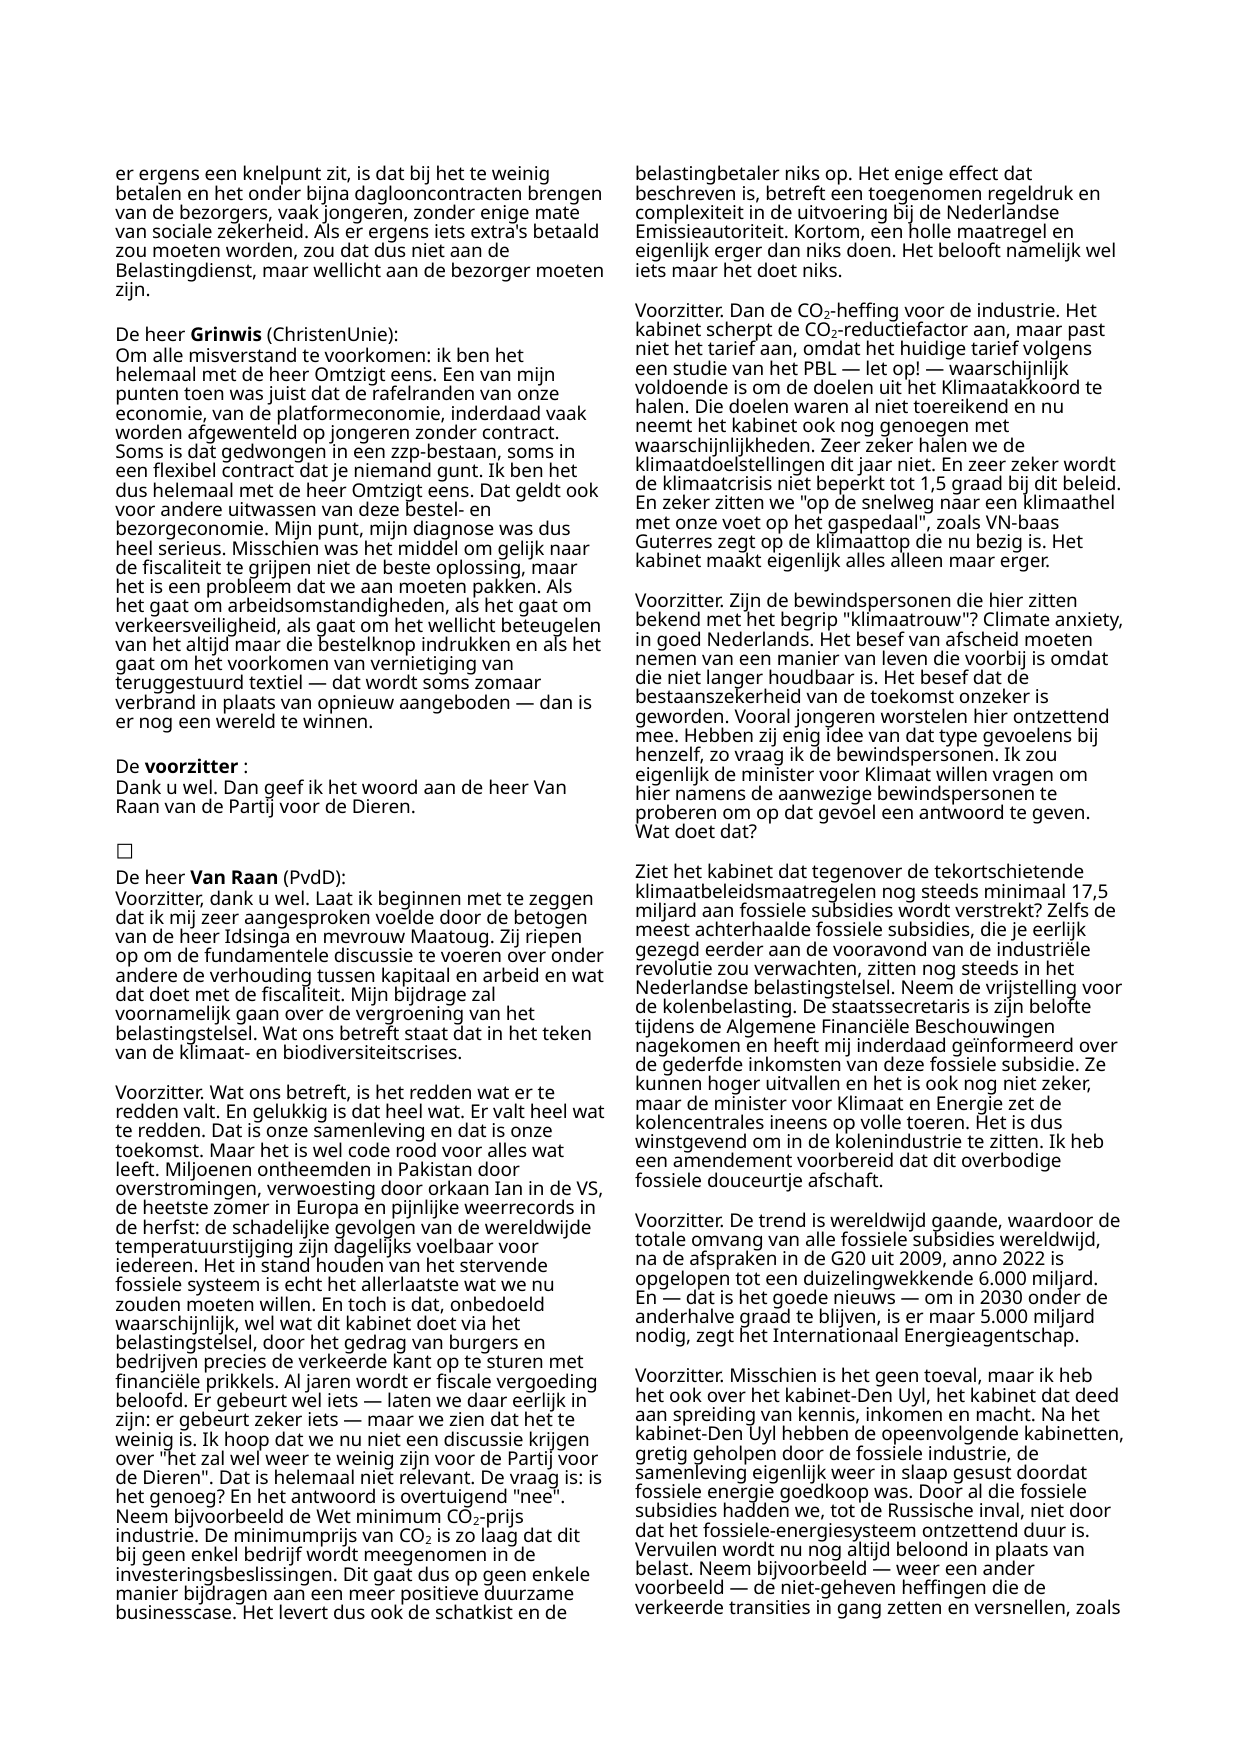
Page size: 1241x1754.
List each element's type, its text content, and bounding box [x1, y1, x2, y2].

text er ergens een knelpunt zit, is dat bij het te weinig betalen en het onder bijna daglooncontracten brengen van de bezorgers, vaak jongeren, zonder enige mate van sociale zekerheid. Als er ergens iets extra's betaald zou moeten worden, zou dat dus niet aan de Belastingdienst, maar wellicht aan de bezorger moeten zijn. [115, 165, 605, 300]
text Voorzitter. Misschien is het geen toeval, maar ik heb het ook over het kabinet-Den Uyl, het kabinet dat deed aan spreiding van kennis, inkomen en macht. Na het kabinet-Den Uyl hebben de opeenvolgende kabinetten, gretig geholpen door de fossiele industrie, de samenleving eigenlijk weer in slaap gesust doordat fossiele energie goedkoop was. Door al die fossiele subsidies hadden we, tot de Russische inval, niet door dat het fossiele-energiesysteem ontzettend duur is. Vervuilen wordt nu nog altijd beloond in plaats van belast. Neem bijvoorbeeld — weer een ander voorbeeld — de niet-geheven heffingen die de verkeerde transities in gang zetten en versnellen, zoals [635, 1367, 1125, 1618]
text Voorzitter, dank u wel. Laat ik beginnen met te zeggen dat ik mij zeer aangesproken voelde door de betogen van de heer Idsinga en mevrouw Maatoug. Zij riepen op om de fundamentele discussie te voeren over onder andere de verhouding tussen kapitaal en arbeid en wat dat doet met de fiscaliteit. Mijn bijdrage zal voornamelijk gaan over de vergroening van het belastingstelsel. Wat ons betreft staat dat in het teken van de klimaat- en biodiversiteitscrises. [115, 889, 605, 1063]
text Voorzitter. Dan de CO2-heffing voor de industrie. Het kabinet scherpt de CO2-reductiefactor aan, maar past niet het tarief aan, omdat het huidige tarief volgens een studie van het PBL — let op! — waarschijnlijk voldoende is om de doelen uit het Klimaatakkoord te halen. Die doelen waren al niet toereikend en nu neemt het kabinet ook nog genoegen met waarschijnlijkheden. Zeer zeker halen we de klimaatdoelstellingen dit jaar niet. En zeer zeker wordt de klimaatcrisis niet beperkt tot 1,5 graad bij dit beleid. En zeker zitten we "op de snelweg naar een klimaathel met onze voet op het gaspedaal", zoals VN-baas Guterres zegt op de klimaattop die nu bezig is. Het kabinet maakt eigenlijk alles alleen maar erger. [635, 302, 1125, 571]
text De heer Grinwis (ChristenUnie): [115, 321, 605, 347]
text De heer Van Raan (PvdD): [115, 864, 605, 889]
text belastingbetaler niks op. Het enige effect dat beschreven is, betreft een toegenomen regeldruk en complexiteit in de uitvoering bij de Nederlandse Emissieautoriteit. Kortom, een holle maatregel en eigenlijk erger dan niks doen. Het belooft namelijk wel iets maar het doet niks. [635, 165, 1125, 281]
text Om alle misverstand te voorkomen: ik ben het helemaal met de heer Omtzigt eens. Een van mijn punten toen was juist dat de rafelranden van onze economie, van de platformeconomie, inderdaad vaak worden afgewenteld op jongeren zonder contract. Soms is dat gedwongen in een zzp-bestaan, soms in een flexibel contract dat je niemand gunt. Ik ben het dus helemaal met de heer Omtzigt eens. Dat geldt ook voor andere uitwassen van deze bestel- en bezorgeconomie. Mijn punt, mijn diagnose was dus heel serieus. Misschien was het middel om gelijk naar de fiscaliteit te grijpen niet de beste oplossing, maar het is een probleem dat we aan moeten pakken. Als het gaat om arbeidsomstandigheden, als het gaat om verkeersveiligheid, als gaat om het wellicht beteugelen van het altijd maar die bestelknop indrukken en als het gaat om het voorkomen van vernietiging van teruggestuurd textiel — dat wordt soms zomaar verbrand in plaats van opnieuw aangeboden — dan is er nog een wereld te winnen. [115, 347, 605, 732]
text Voorzitter. Wat ons betreft, is het redden wat er te redden valt. En gelukkig is dat heel wat. Er valt heel wat te redden. Dat is onze samenleving en dat is onze toekomst. Maar het is wel code rood voor alles wat leeft. Miljoenen ontheemden in Pakistan door overstromingen, verwoesting door orkaan Ian in de VS, de heetste zomer in Europa en pijnlijke weerrecords in de herfst: de schadelijke gevolgen van de wereldwijde temperatuurstijging zijn dagelijks voelbaar voor iedereen. Het in stand houden van het stervende fossiele systeem is echt het allerlaatste wat we nu zouden moeten willen. En toch is dat, onbedoeld waarschijnlijk, wel wat dit kabinet doet via het belastingstelsel, door het gedrag van burgers en bedrijven precies de verkeerde kant op te sturen met financiële prikkels. Al jaren wordt er fiscale vergoeding beloofd. Er gebeurt wel iets — laten we daar eerlijk in zijn: er gebeurt zeker iets — maar we zien dat het te weinig is. Ik hoop dat we nu niet een discussie krijgen over "het zal wel weer te weinig zijn voor de Partij voor de Dieren". Dat is helemaal niet relevant. De vraag is: is het genoeg? En het antwoord is overtuigend "nee". Neem bijvoorbeeld de Wet minimum CO2-prijs industrie. De minimumprijs van CO2 is zo laag dat dit bij geen enkel bedrijf wordt meegenomen in de investeringsbeslissingen. Dit gaat dus op geen enkele manier bijdragen aan een meer positieve duurzame businesscase. Het levert dus ook de schatkist en de [115, 1084, 605, 1623]
text Voorzitter. Zijn de bewindspersonen die hier zitten bekend met het begrip "klimaatrouw"? Climate anxiety, in goed Nederlands. Het besef van afscheid moeten nemen van een manier van leven die voorbij is omdat die niet langer houdbaar is. Het besef dat de bestaanszekerheid van de toekomst onzeker is geworden. Vooral jongeren worstelen hier ontzettend mee. Hebben zij enig idee van dat type gevoelens bij henzelf, zo vraag ik de bewindspersonen. Ik zou eigenlijk de minister voor Klimaat willen vragen om hier namens de aanwezige bewindspersonen te proberen om op dat gevoel een antwoord te geven. Wat doet dat? [635, 592, 1125, 843]
text Dank u wel. Dan geef ik het woord aan de heer Van Raan van de Partij voor de Dieren. [115, 779, 605, 817]
text Voorzitter. De trend is wereldwijd gaande, waardoor de totale omvang van alle fossiele subsidies wereldwijd, na de afspraken in de G20 uit 2009, anno 2022 is opgelopen tot een duizelingwekkende 6.000 miljard. En — dat is het goede nieuws — om in 2030 onder de anderhalve graad te blijven, is er maar 5.000 miljard nodig, zegt het Internationaal Energieagentschap. [635, 1212, 1125, 1347]
text Ziet het kabinet dat tegenover de tekortschietende klimaatbeleidsmaatregelen nog steeds minimaal 17,5 miljard aan fossiele subsidies wordt verstrekt? Zelfs de meest achterhaalde fossiele subsidies, die je eerlijk gezegd eerder aan de vooravond van de industriële revolutie zou verwachten, zitten nog steeds in het Nederlandse belastingstelsel. Neem de vrijstelling voor de kolenbelasting. De staatssecretaris is zijn belofte tijdens de Algemene Financiële Beschouwingen nagekomen en heeft mij inderdaad geïnformeerd over de gederfde inkomsten van deze fossiele subsidie. Ze kunnen hoger uitvallen en het is ook nog niet zeker, maar de minister voor Klimaat en Energie zet de kolencentrales ineens op volle toeren. Het is dus winstgevend om in de kolenindustrie te zitten. Ik heb een amendement voorbereid dat dit overbodige fossiele douceurtje afschaft. [635, 863, 1125, 1191]
text ⬜ [115, 838, 605, 864]
text De voorzitter : [115, 753, 605, 779]
